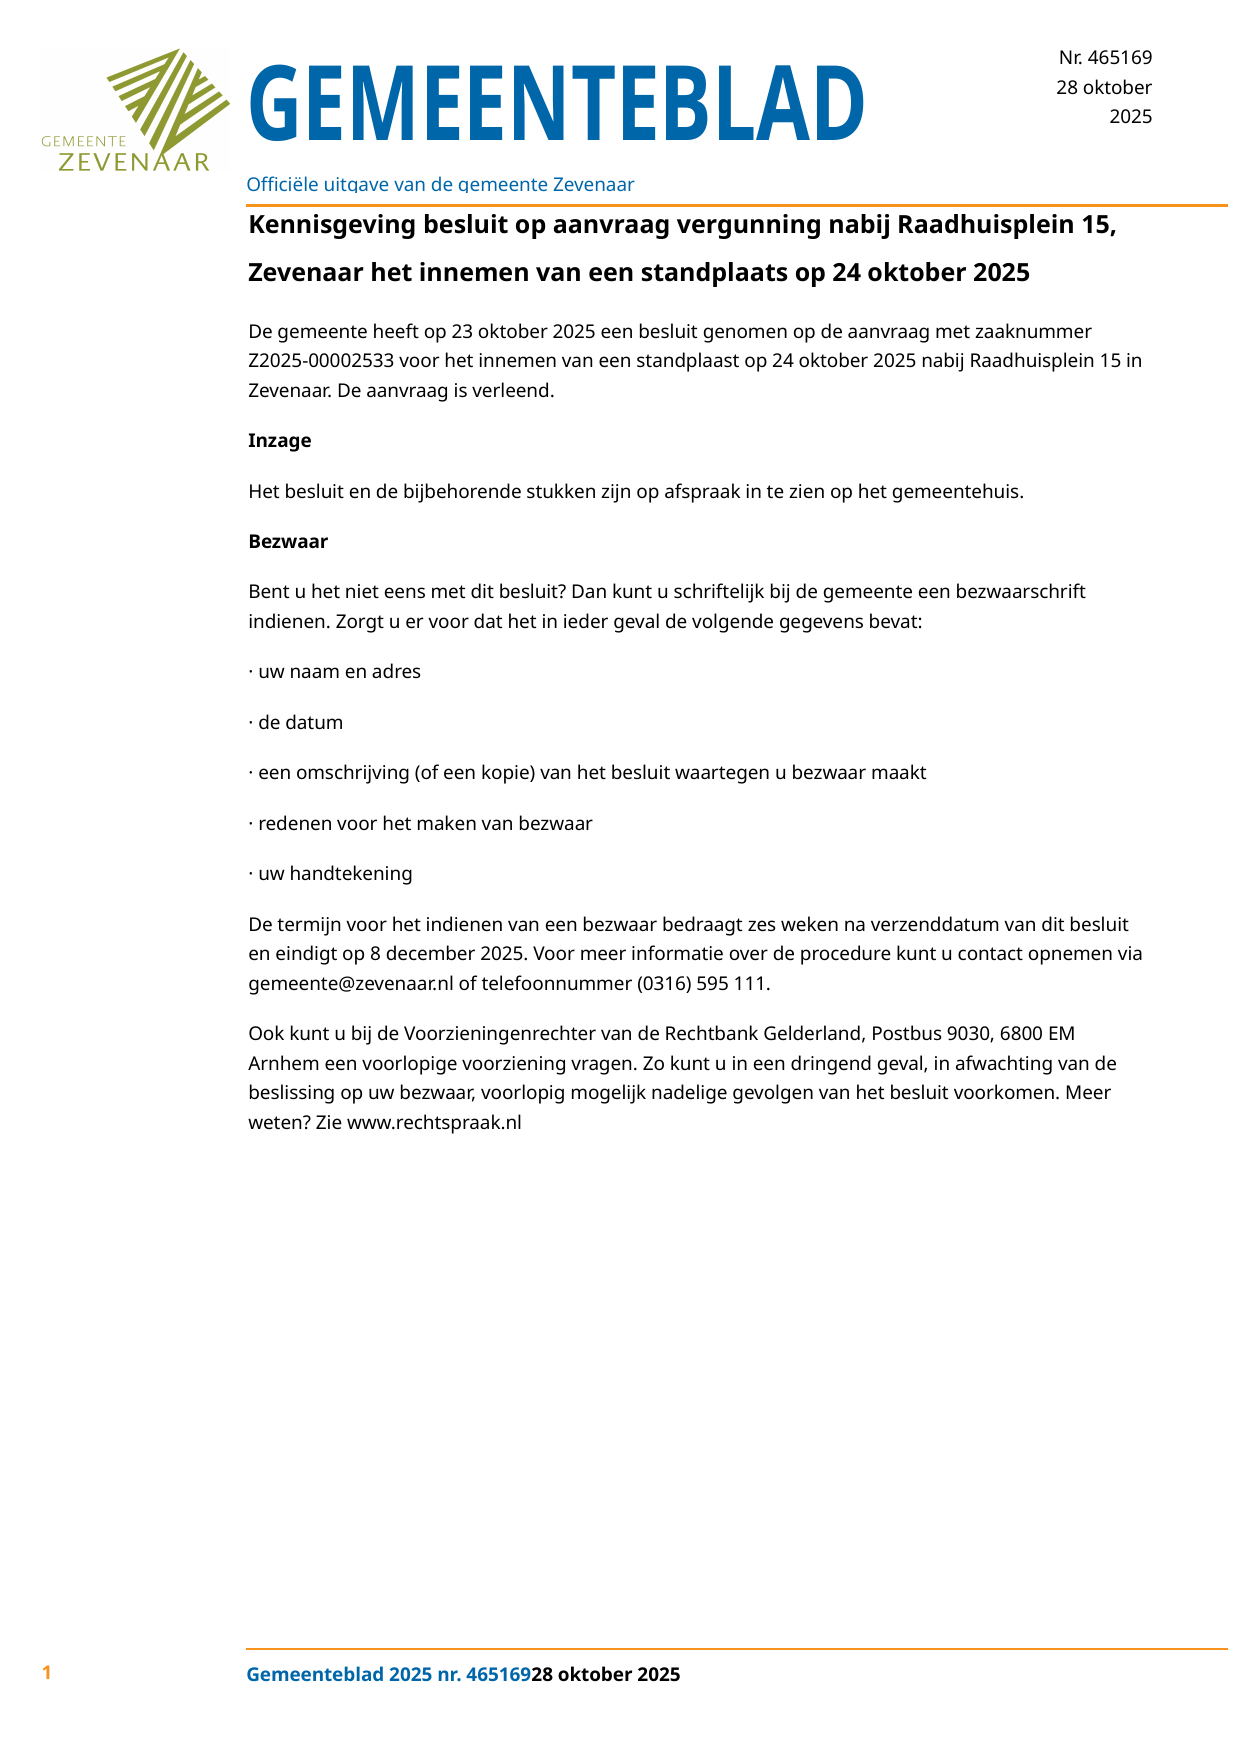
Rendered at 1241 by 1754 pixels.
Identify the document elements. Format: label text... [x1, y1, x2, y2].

text Het besluit en de bijbehorende stukken zijn op afspraak in te zien op het gemeentehuis. [248, 478, 1152, 504]
text Bent u het niet eens met dit besluit? Dan kunt u schriftelijk bij de gemeente een bezwaarschrift indienen. Zorgt u er voor dat het in ieder geval de volgende gegevens bevat: [248, 579, 1152, 634]
text Inzage [248, 427, 1152, 453]
text De gemeente heeft op 23 oktober 2025 een besluit genomen op de aanvraag met zaaknummer Z2025-00002533 voor het innemen van een standplaast op 24 oktober 2025 nabij Raadhuisplein 15 in Zevenaar. De aanvraag is verleend. [248, 318, 1152, 403]
text · redenen voor het maken van bezwaar [248, 810, 1152, 836]
text · uw handtekening [248, 860, 1152, 886]
text Ook kunt u bij de Voorzieningenrechter van de Rechtbank Gelderland, Postbus 9030, 6800 EM Arnhem een voorlopige voorziening vragen. Zo kunt u in een dringend geval, in afwachting van de beslissing op uw bezwaar, voorlopig mogelijk nadelige gevolgen van het besluit voorkomen. Meer weten? Zie www.rechtspraak.nl [248, 1020, 1152, 1135]
text Bezwaar [248, 528, 1152, 554]
text · een omschrijving (of een kopie) van het besluit waartegen u bezwaar maakt [248, 759, 1152, 785]
text Kennisgeving besluit op aanvraag vergunning nabij Raadhuisplein 15, Zevenaar het innemen van een standplaats op 24 oktober 2025 [248, 207, 1152, 288]
text · uw naam en adres [248, 659, 1152, 684]
text · de datum [248, 709, 1152, 735]
picture [41, 47, 231, 172]
text De termijn voor het indienen van een bezwaar bedraagt zes weken na verzenddatum van dit besluit en eindigt op 8 december 2025. Voor meer informatie over de procedure kunt u contact opnemen via gemeente@zevenaar.nl of telefoonnummer (0316) 595 111. [248, 911, 1152, 996]
